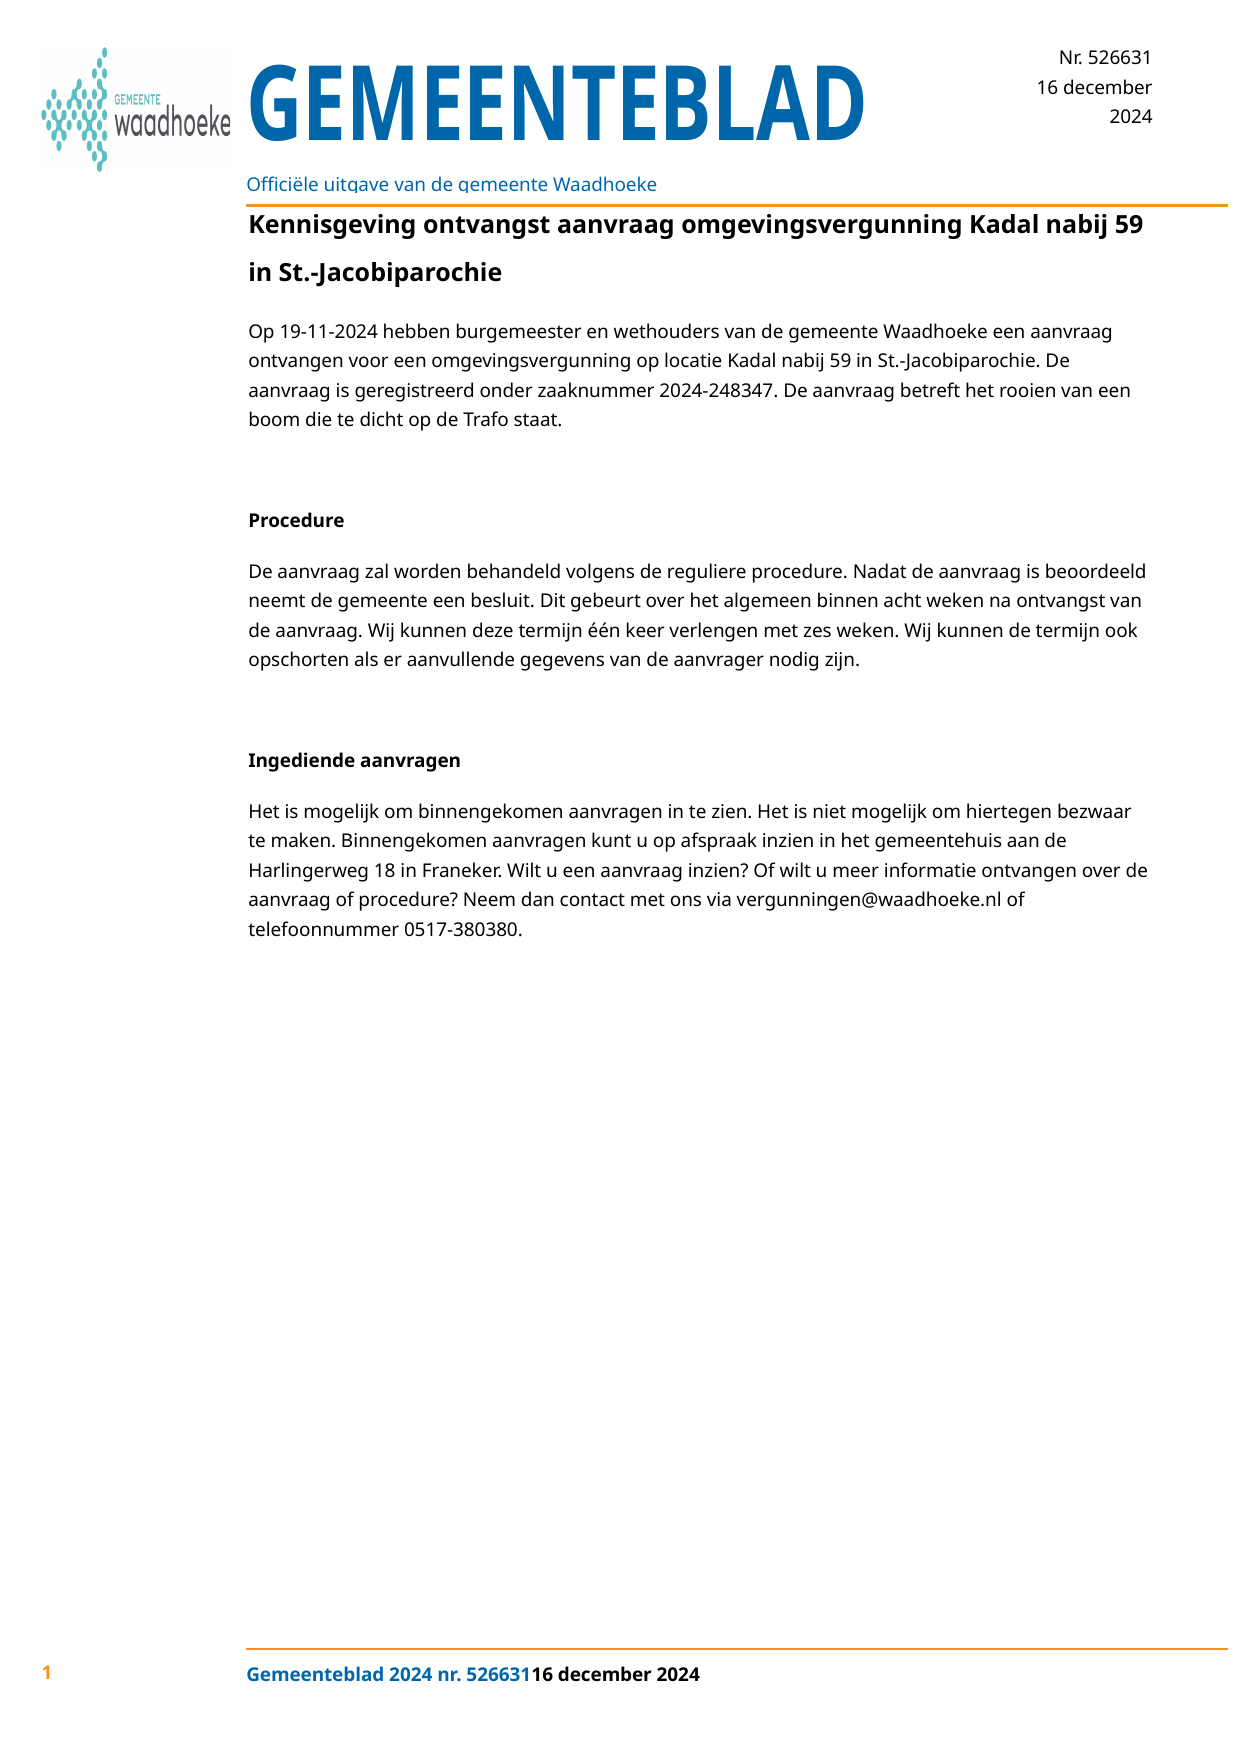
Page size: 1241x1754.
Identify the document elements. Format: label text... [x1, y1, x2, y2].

text Op 19-11-2024 hebben burgemeester en wethouders van de gemeente Waadhoeke een aanvraag ontvangen voor een omgevingsvergunning op locatie Kadal nabij 59 in St.-Jacobiparochie. De aanvraag is geregistreerd onder zaaknummer 2024-248347. De aanvraag betreft het rooien van een boom die te dicht op de Trafo staat. [248, 318, 1152, 432]
text Procedure [248, 507, 1152, 533]
text Kennisgeving ontvangst aanvraag omgevingsvergunning Kadal nabij 59 in St.-Jacobiparochie [248, 207, 1152, 288]
picture [41, 47, 231, 172]
text Ingediende aanvragen [248, 747, 1152, 773]
text De aanvraag zal worden behandeld volgens de reguliere procedure. Nadat de aanvraag is beoordeeld neemt de gemeente een besluit. Dit gebeurt over het algemeen binnen acht weken na ontvangst van de aanvraag. Wij kunnen deze termijn één keer verlengen met zes weken. Wij kunnen de termijn ook opschorten als er aanvullende gegevens van de aanvrager nodig zijn. [248, 558, 1152, 672]
text Het is mogelijk om binnengekomen aanvragen in te zien. Het is niet mogelijk om hiertegen bezwaar te maken. Binnengekomen aanvragen kunt u op afspraak inzien in het gemeentehuis aan de Harlingerweg 18 in Franeker. Wilt u een aanvraag inzien? Of wilt u meer informatie ontvangen over de aanvraag of procedure? Neem dan contact met ons via vergunningen@waadhoeke.nl of telefoonnummer 0517-380380. [248, 798, 1152, 942]
